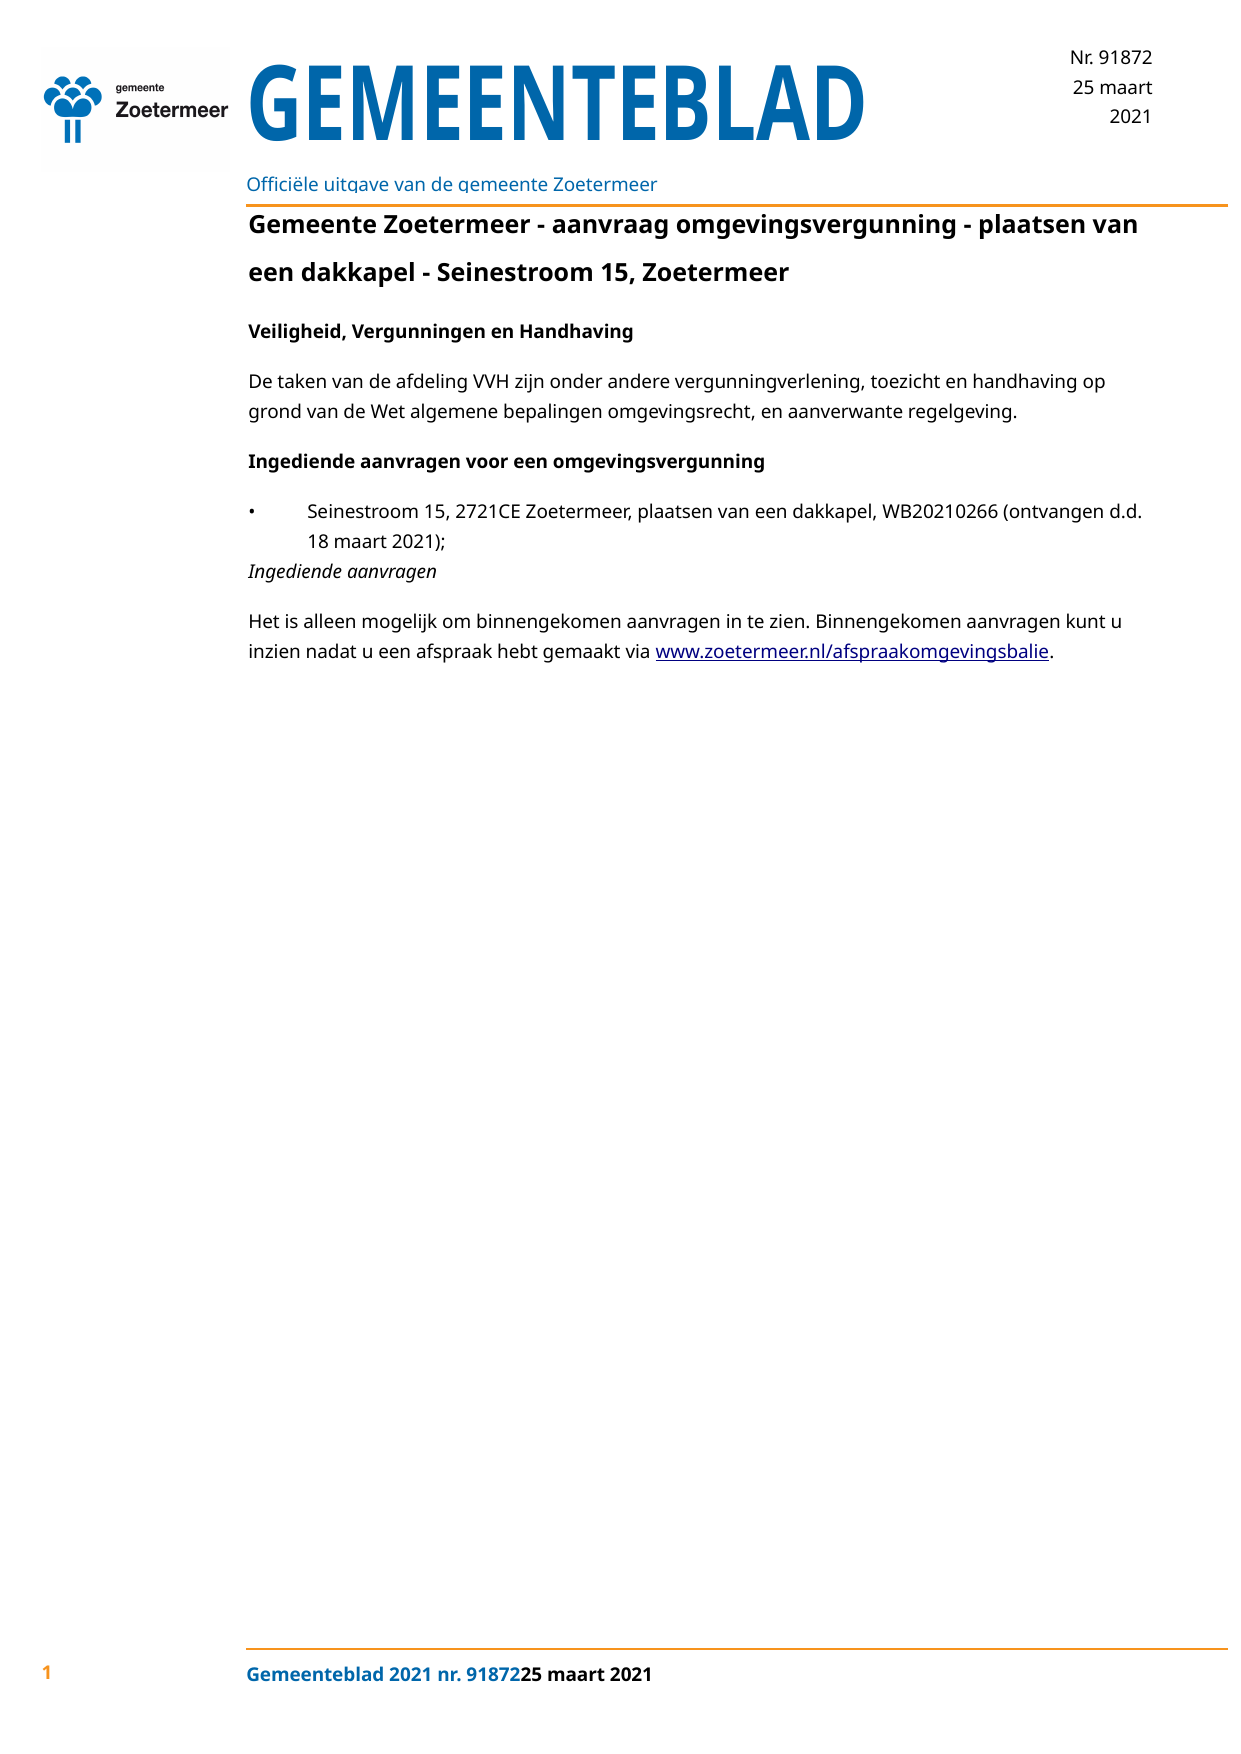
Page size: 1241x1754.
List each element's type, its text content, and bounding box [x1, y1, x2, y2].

text Ingediende aanvragen [248, 558, 1152, 584]
picture [41, 47, 231, 172]
list Seinestroom 15, 2721CE Zoetermeer, plaatsen van een dakkapel, WB20210266 (ontvangen d.d. 18 maart 2021); [248, 499, 1152, 554]
text De taken van de afdeling VVH zijn onder andere vergunningverlening, toezicht en handhaving op grond van de Wet algemene bepalingen omgevingsrecht, en aanverwante regelgeving. [248, 368, 1152, 424]
text Gemeente Zoetermeer - aanvraag omgevingsvergunning - plaatsen van een dakkapel - Seinestroom 15, Zoetermeer [248, 207, 1152, 288]
text Ingediende aanvragen voor een omgevingsvergunning [248, 448, 1152, 474]
text Het is alleen mogelijk om binnengekomen aanvragen in te zien. Binnengekomen aanvragen kunt u inzien nadat u een afspraak hebt gemaakt via www.zoetermeer.nl/afspraakomgevingsbalie. [248, 608, 1152, 664]
text Veiligheid, Vergunningen en Handhaving [248, 318, 1152, 344]
